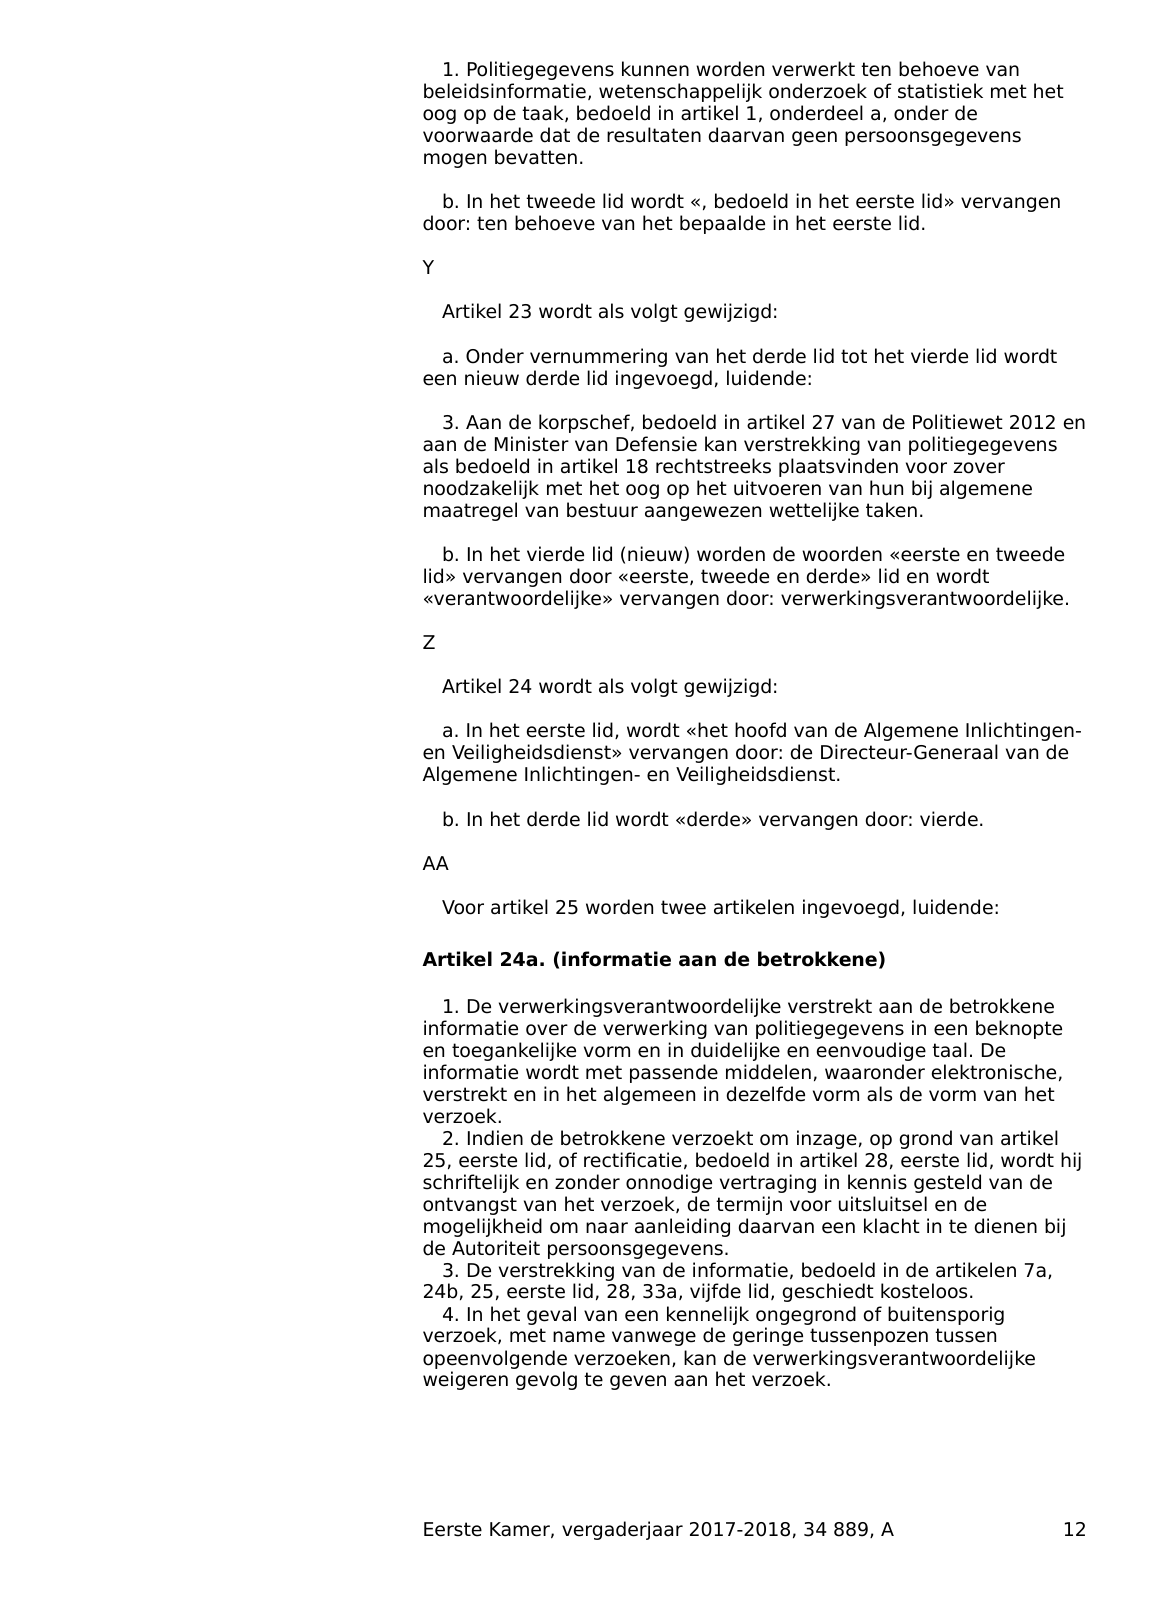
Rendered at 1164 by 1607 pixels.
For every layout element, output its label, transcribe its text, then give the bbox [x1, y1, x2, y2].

text a. In het eerste lid, wordt «het hoofd van de Algemene Inlichtingen- en Veiligheidsdienst» vervangen door: de Directeur-Generaal van de Algemene Inlichtingen- en Veiligheidsdienst. [422, 720, 1087, 786]
text b. In het vierde lid (nieuw) worden de woorden «eerste en tweede lid» vervangen door «eerste, tweede en derde» lid en wordt «verantwoordelijke» vervangen door: verwerkingsverantwoordelijke. [422, 544, 1087, 610]
text Artikel 23 wordt als volgt gewijzigd: [422, 301, 1087, 323]
text Artikel 24 wordt als volgt gewijzigd: [422, 676, 1087, 698]
text a. Onder vernummering van het derde lid tot het vierde lid wordt een nieuw derde lid ingevoegd, luidende: [422, 346, 1087, 389]
text Voor artikel 25 worden twee artikelen ingevoegd, luidende: [422, 897, 1087, 919]
text b. In het tweede lid wordt «, bedoeld in het eerste lid» vervangen door: ten behoeve van het bepaalde in het eerste lid. [422, 191, 1087, 235]
text 1. De verwerkingsverantwoordelijke verstrekt aan de betrokkene informatie over de verwerking van politiegegevens in een beknopte en toegankelijke vorm en in duidelijke en eenvoudige taal. De informatie wordt met passende middelen, waaronder elektronische, verstrekt en in het algemeen in dezelfde vorm als de vorm van het verzoek. [422, 996, 1087, 1128]
subtitle Artikel 24a. (informatie aan de betrokkene) [422, 949, 1087, 971]
text 3. De verstrekking van de informatie, bedoeld in de artikelen 7a, 24b, 25, eerste lid, 28, 33a, vijfde lid, geschiedt kosteloos. [422, 1259, 1087, 1303]
text 2. Indien de betrokkene verzoekt om inzage, op grond van artikel 25, eerste lid, of rectificatie, bedoeld in artikel 28, eerste lid, wordt hij schriftelijk en zonder onnodige vertraging in kennis gesteld van de ontvangst van het verzoek, de termijn voor uitsluitsel en de mogelijkheid om naar aanleiding daarvan een klacht in te dienen bij de Autoriteit persoonsgegevens. [422, 1128, 1087, 1259]
text 3. Aan de korpschef, bedoeld in artikel 27 van de Politiewet 2012 en aan de Minister van Defensie kan verstrekking van politiegegevens als bedoeld in artikel 18 rechtstreeks plaatsvinden voor zover noodzakelijk met het oog op het uitvoeren van hun bij algemene maatregel van bestuur aangewezen wettelijke taken. [422, 412, 1087, 522]
text Z [422, 632, 1087, 654]
text 1. Politiegegevens kunnen worden verwerkt ten behoeve van beleidsinformatie, wetenschappelijk onderzoek of statistiek met het oog op de taak, bedoeld in artikel 1, onderdeel a, onder de voorwaarde dat de resultaten daarvan geen persoonsgegevens mogen bevatten. [422, 59, 1087, 169]
text Y [422, 257, 1087, 279]
text b. In het derde lid wordt «derde» vervangen door: vierde. [422, 808, 1087, 830]
text 4. In het geval van een kennelijk ongegrond of buitensporig verzoek, met name vanwege de geringe tussenpozen tussen opeenvolgende verzoeken, kan de verwerkingsverantwoordelijke weigeren gevolg te geven aan het verzoek. [422, 1303, 1087, 1391]
text AA [422, 853, 1087, 874]
